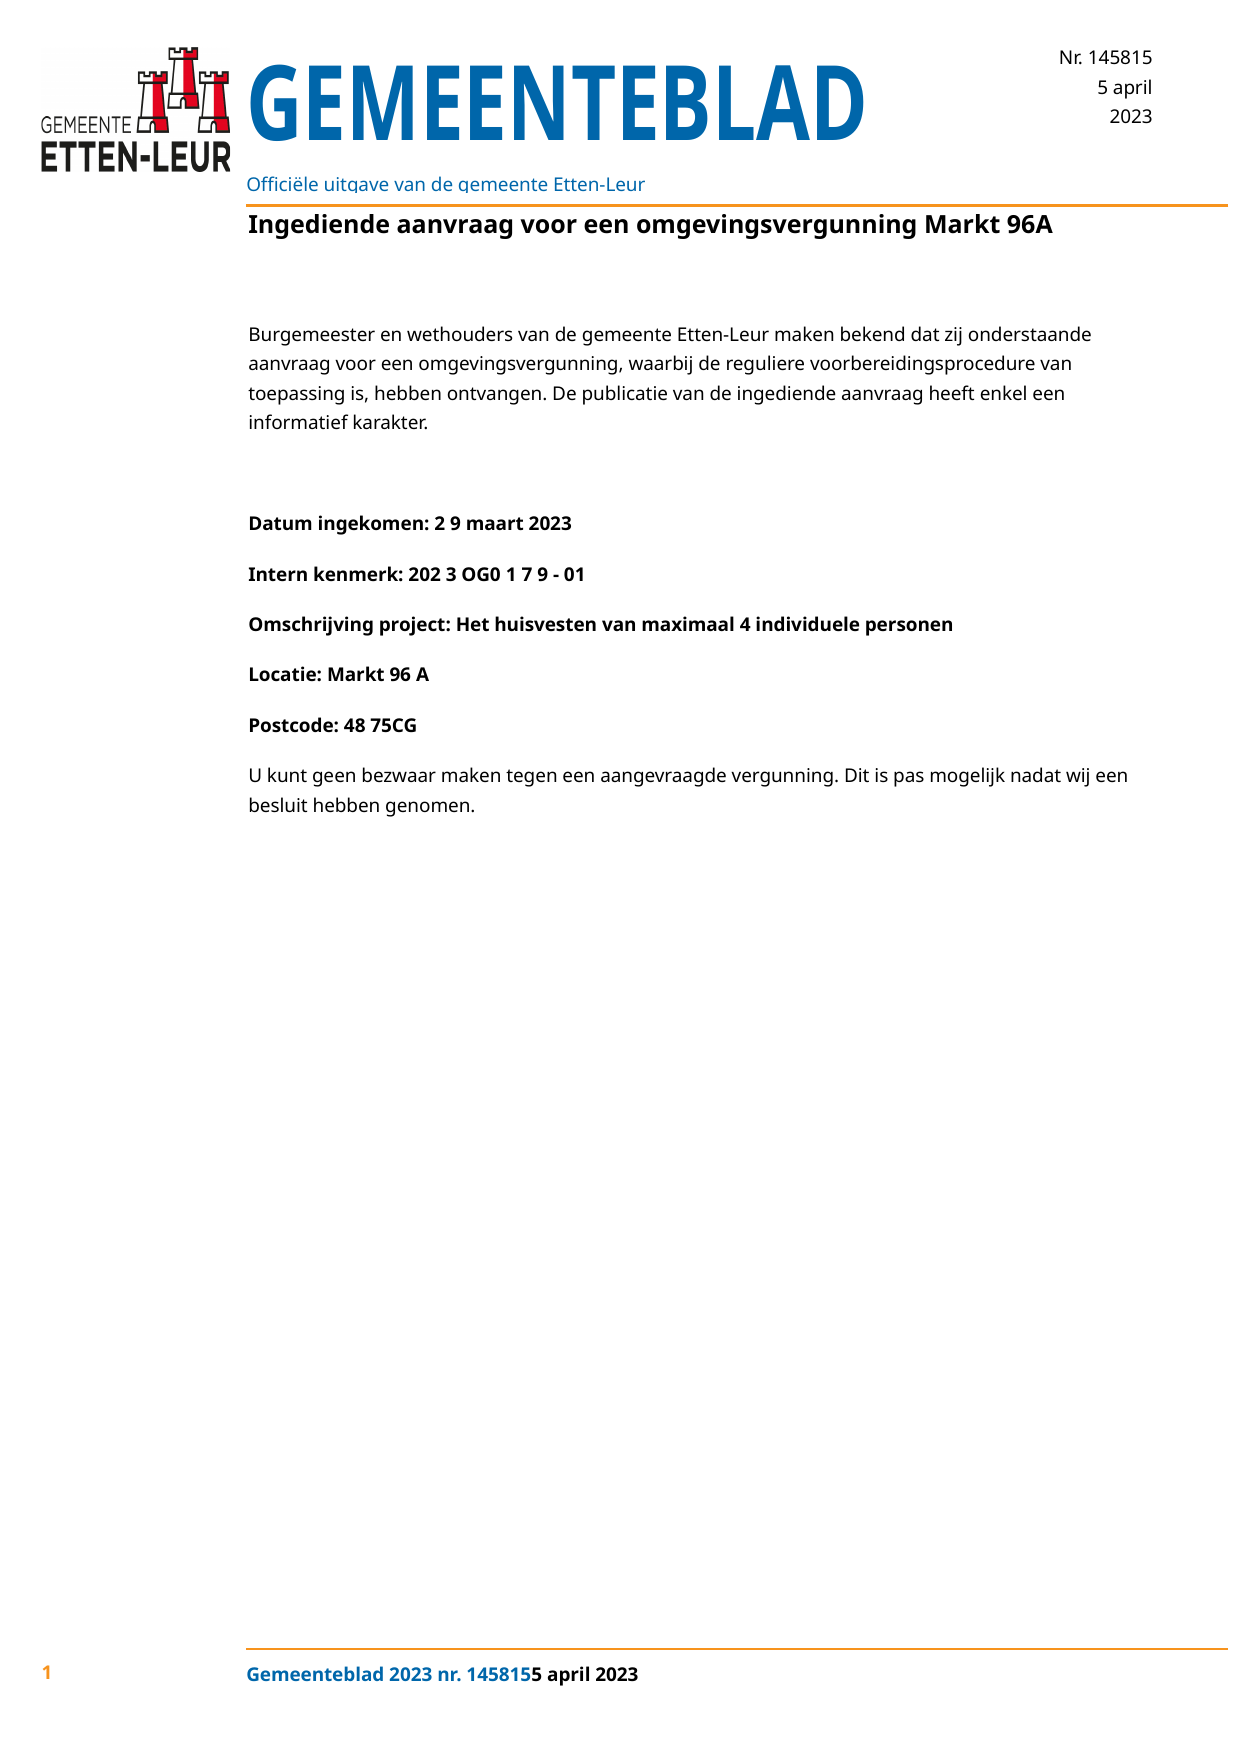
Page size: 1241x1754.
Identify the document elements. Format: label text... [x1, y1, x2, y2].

text Ingediende aanvraag voor een omgevingsvergunning Markt 96A [248, 207, 1152, 241]
text Locatie: Markt 96 A [248, 662, 1152, 687]
text Burgemeester en wethouders van de gemeente Etten-Leur maken bekend dat zij onderstaande aanvraag voor een omgevingsvergunning, waarbij de reguliere voorbereidingsprocedure van toepassing is, hebben ontvangen. De publicatie van de ingediende aanvraag heeft enkel een informatief karakter. [248, 321, 1152, 435]
text Intern kenmerk: 202 3 OG0 1 7 9 - 01 [248, 561, 1152, 586]
text Postcode: 48 75CG [248, 712, 1152, 738]
text Omschrijving project: Het huisvesten van maximaal 4 individuele personen [248, 611, 1152, 637]
picture [41, 47, 231, 172]
text U kunt geen bezwaar maken tegen een aangevraagde vergunning. Dit is pas mogelijk nadat wij een besluit hebben genomen. [248, 762, 1152, 818]
text Datum ingekomen: 2 9 maart 2023 [248, 510, 1152, 536]
